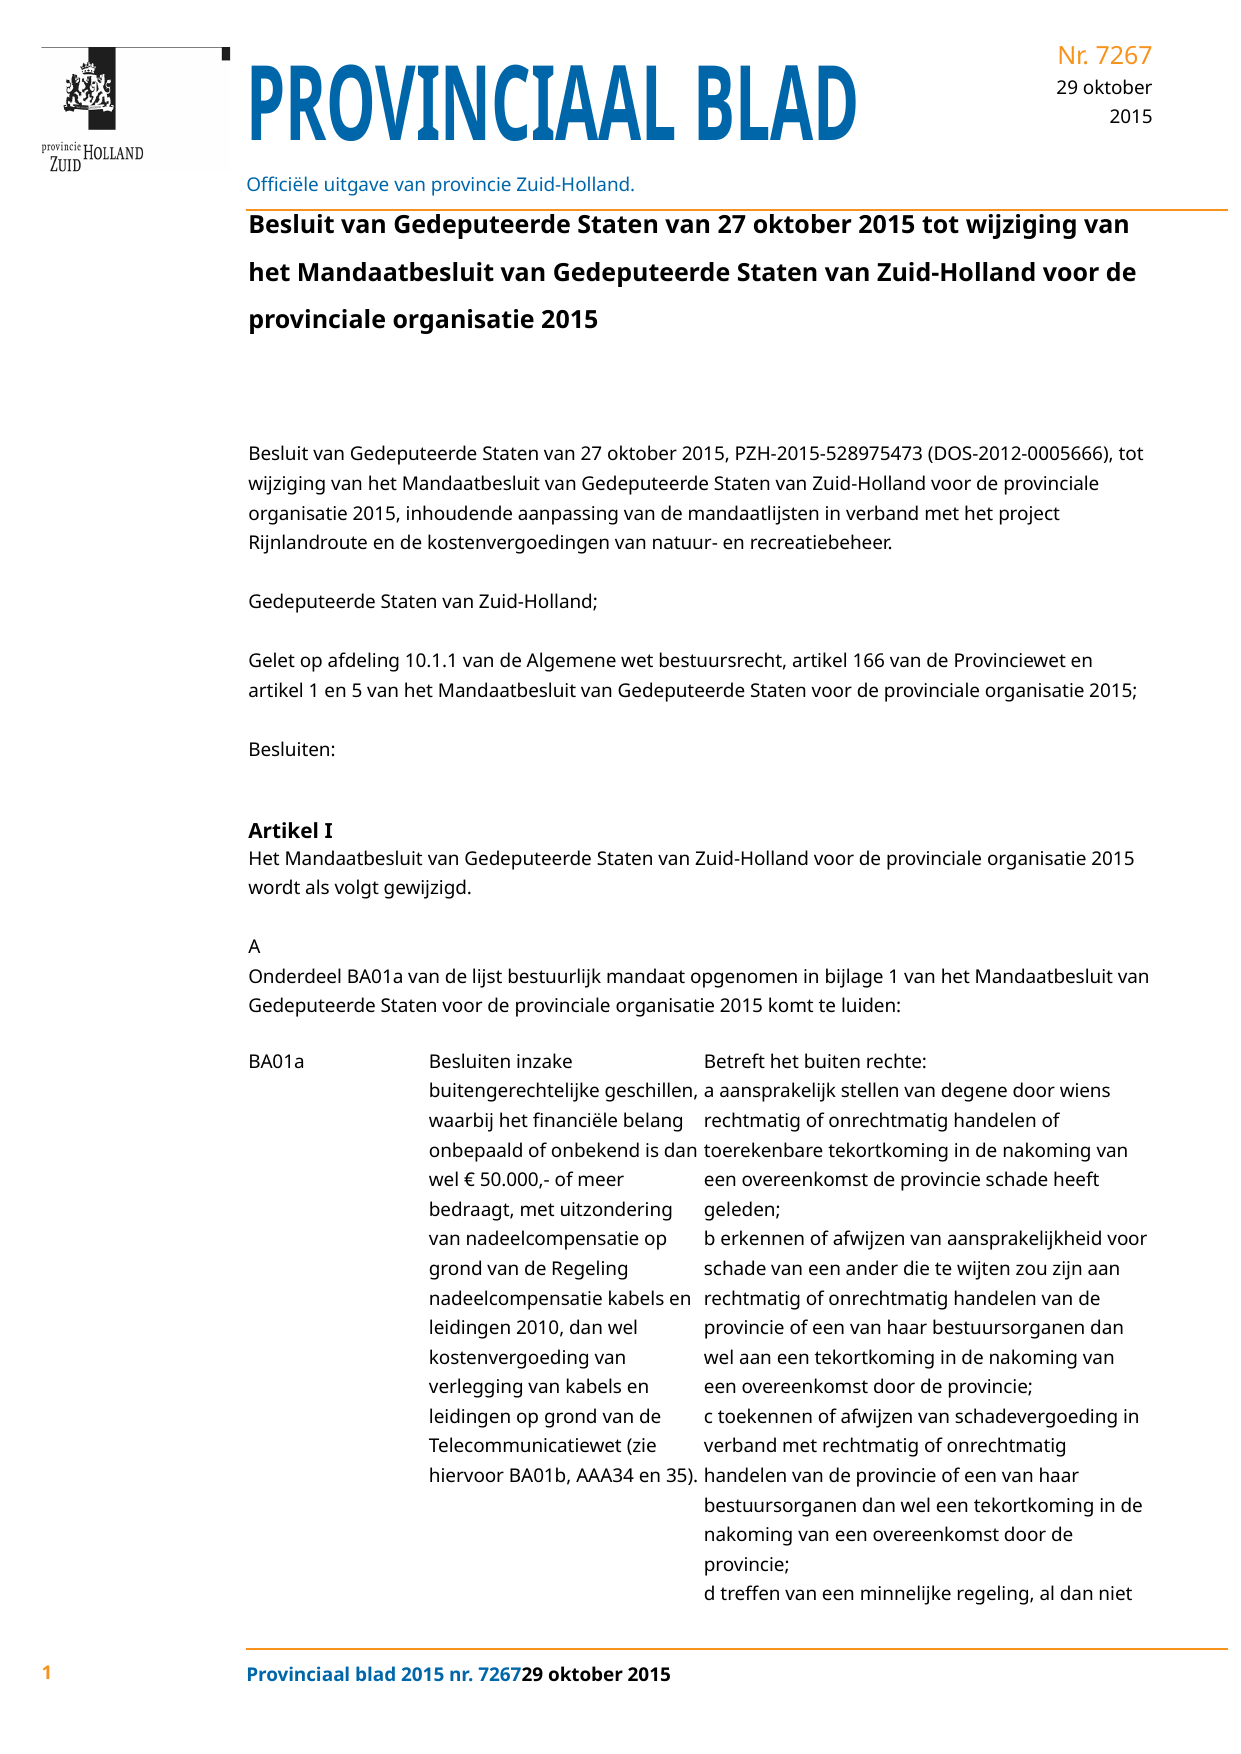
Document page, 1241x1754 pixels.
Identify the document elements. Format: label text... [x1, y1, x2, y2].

picture [41, 47, 231, 172]
text Besluit van Gedeputeerde Staten van 27 oktober 2015, PZH-2015-528975473 (DOS-2012-0005666), tot wijziging van het Mandaatbesluit van Gedeputeerde Staten van Zuid-Holland voor de provinciale organisatie 2015, inhoudende aanpassing van de mandaatlijsten in verband met het project Rijnlandroute en de kostenvergoedingen van natuur- en recreatiebeheer. [248, 441, 1152, 555]
text Besluit van Gedeputeerde Staten van 27 oktober 2015 tot wijziging van het Mandaatbesluit van Gedeputeerde Staten van Zuid-Holland voor de provinciale organisatie 2015 [248, 211, 1152, 336]
text Besluiten: [248, 736, 1152, 762]
text Onderdeel BA01a van de lijst bestuurlijk mandaat opgenomen in bijlage 1 van het Mandaatbesluit van Gedeputeerde Staten voor de provinciale organisatie 2015 komt te luiden: [248, 963, 1152, 1018]
table_header Betreft het buiten rechte: a aansprakelijk stellen van degene door wiens rechtmatig of onrechtmatig handelen of toerekenbare tekortkoming in de nakoming van een overeenkomst de provincie schade heeft geleden; b erkennen of afwijzen van aansprakelijkheid voor schade van een ander die te wijten zou zijn aan rechtmatig of onrechtmatig handelen van de provincie of een van haar bestuursorganen dan wel aan een tekortkoming in de nakoming van een overeenkomst door de provincie; c toekennen of afwijzen van schadevergoeding in verband met rechtmatig of onrechtmatig handelen van de provincie of een van haar bestuursorganen dan wel een tekortkoming in de nakoming van een overeenkomst door de provincie; d treffen van een minnelijke regeling, al dan niet [704, 1048, 1152, 1606]
table_header Besluiten inzake buitengerechtelijke geschillen, waarbij het financiële belang onbepaald of onbekend is dan wel € 50.000,- of meer bedraagt, met uitzondering van nadeelcompensatie op grond van de Regeling nadeelcompensatie kabels en leidingen 2010, dan wel kostenvergoeding van verlegging van kabels en leidingen op grond van de Telecommunicatiewet (zie hiervoor BA01b, AAA34 en 35). [429, 1048, 704, 1606]
text Gedeputeerde Staten van Zuid-Holland; [248, 588, 1152, 614]
table_header BA01a [248, 1048, 429, 1606]
text Artikel I [248, 816, 1152, 845]
text A [248, 933, 1152, 959]
text Het Mandaatbesluit van Gedeputeerde Staten van Zuid-Holland voor de provinciale organisatie 2015 wordt als volgt gewijzigd. [248, 845, 1152, 900]
text Gelet op afdeling 10.1.1 van de Algemene wet bestuursrecht, artikel 166 van de Provinciewet en artikel 1 en 5 van het Mandaatbesluit van Gedeputeerde Staten voor de provinciale organisatie 2015; [248, 648, 1152, 703]
